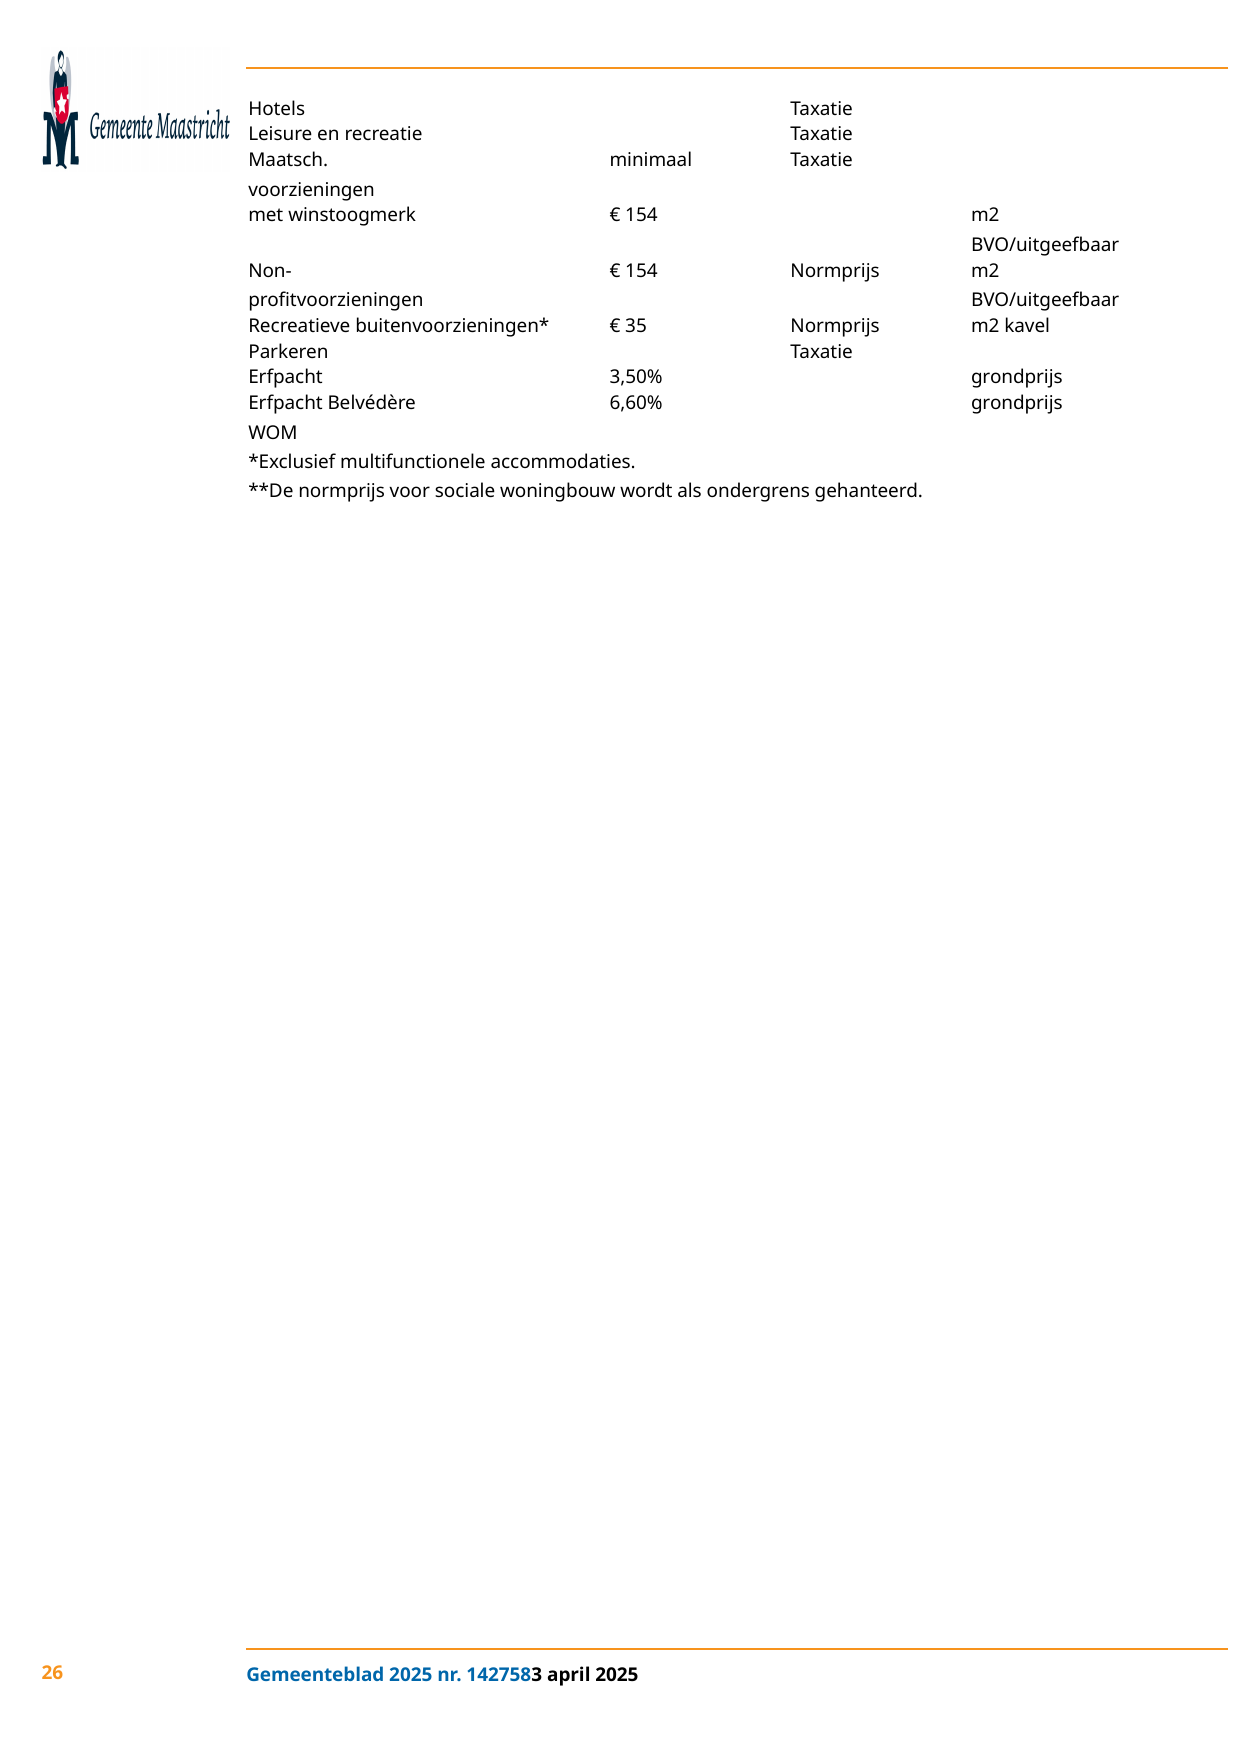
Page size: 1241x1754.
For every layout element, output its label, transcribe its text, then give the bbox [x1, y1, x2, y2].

table_cell [790, 202, 971, 257]
text *Exclusief multifunctionele accommodaties. [248, 448, 1152, 474]
table_cell € 35 [609, 312, 790, 338]
table_cell [609, 95, 790, 121]
table_cell € 154 [609, 202, 790, 257]
table_cell Normprijs [790, 312, 971, 338]
table_cell Recreatieve buitenvoorzieningen* [248, 312, 609, 338]
table_cell grondprijs [971, 364, 1152, 389]
table_cell [790, 389, 971, 445]
table_cell [429, 146, 609, 202]
table_cell 6,60% [609, 389, 790, 445]
table_cell [609, 121, 790, 146]
picture [41, 47, 231, 172]
table_cell [971, 95, 1152, 121]
table_cell 3,50% [609, 364, 790, 389]
table_cell Leisure en recreatie [248, 121, 429, 146]
table_cell [971, 146, 1152, 202]
table_cell [429, 121, 609, 146]
table_cell [429, 257, 609, 312]
table_cell [429, 338, 609, 364]
table_cell m2 BVO/uitgeefbaar [971, 202, 1152, 257]
table_cell Taxatie [790, 95, 971, 121]
text **De normprijs voor sociale woningbouw wordt als ondergrens gehanteerd. [248, 477, 1152, 503]
table_cell [429, 364, 609, 389]
table_cell [971, 338, 1152, 364]
table_cell met winstoogmerk [248, 202, 429, 257]
table_cell Taxatie [790, 121, 971, 146]
table_cell [429, 202, 609, 257]
table_cell [790, 364, 971, 389]
table_cell Parkeren [248, 338, 429, 364]
table_cell Erfpacht Belvédère WOM [248, 389, 429, 445]
table_cell Taxatie [790, 338, 971, 364]
table_cell [429, 95, 609, 121]
table_cell grondprijs [971, 389, 1152, 445]
table_cell [429, 389, 609, 445]
table_cell € 154 [609, 257, 790, 312]
table_cell Normprijs [790, 257, 971, 312]
table_cell [971, 121, 1152, 146]
table_cell Taxatie [790, 146, 971, 202]
table_cell [609, 338, 790, 364]
table_cell minimaal [609, 146, 790, 202]
table_cell Erfpacht [248, 364, 429, 389]
table_cell Maatsch. voorzieningen [248, 146, 429, 202]
table_cell Hotels [248, 95, 429, 121]
table_cell m2 kavel [971, 312, 1152, 338]
table_cell Non-profitvoorzieningen [248, 257, 429, 312]
table_cell m2 BVO/uitgeefbaar [971, 257, 1152, 312]
